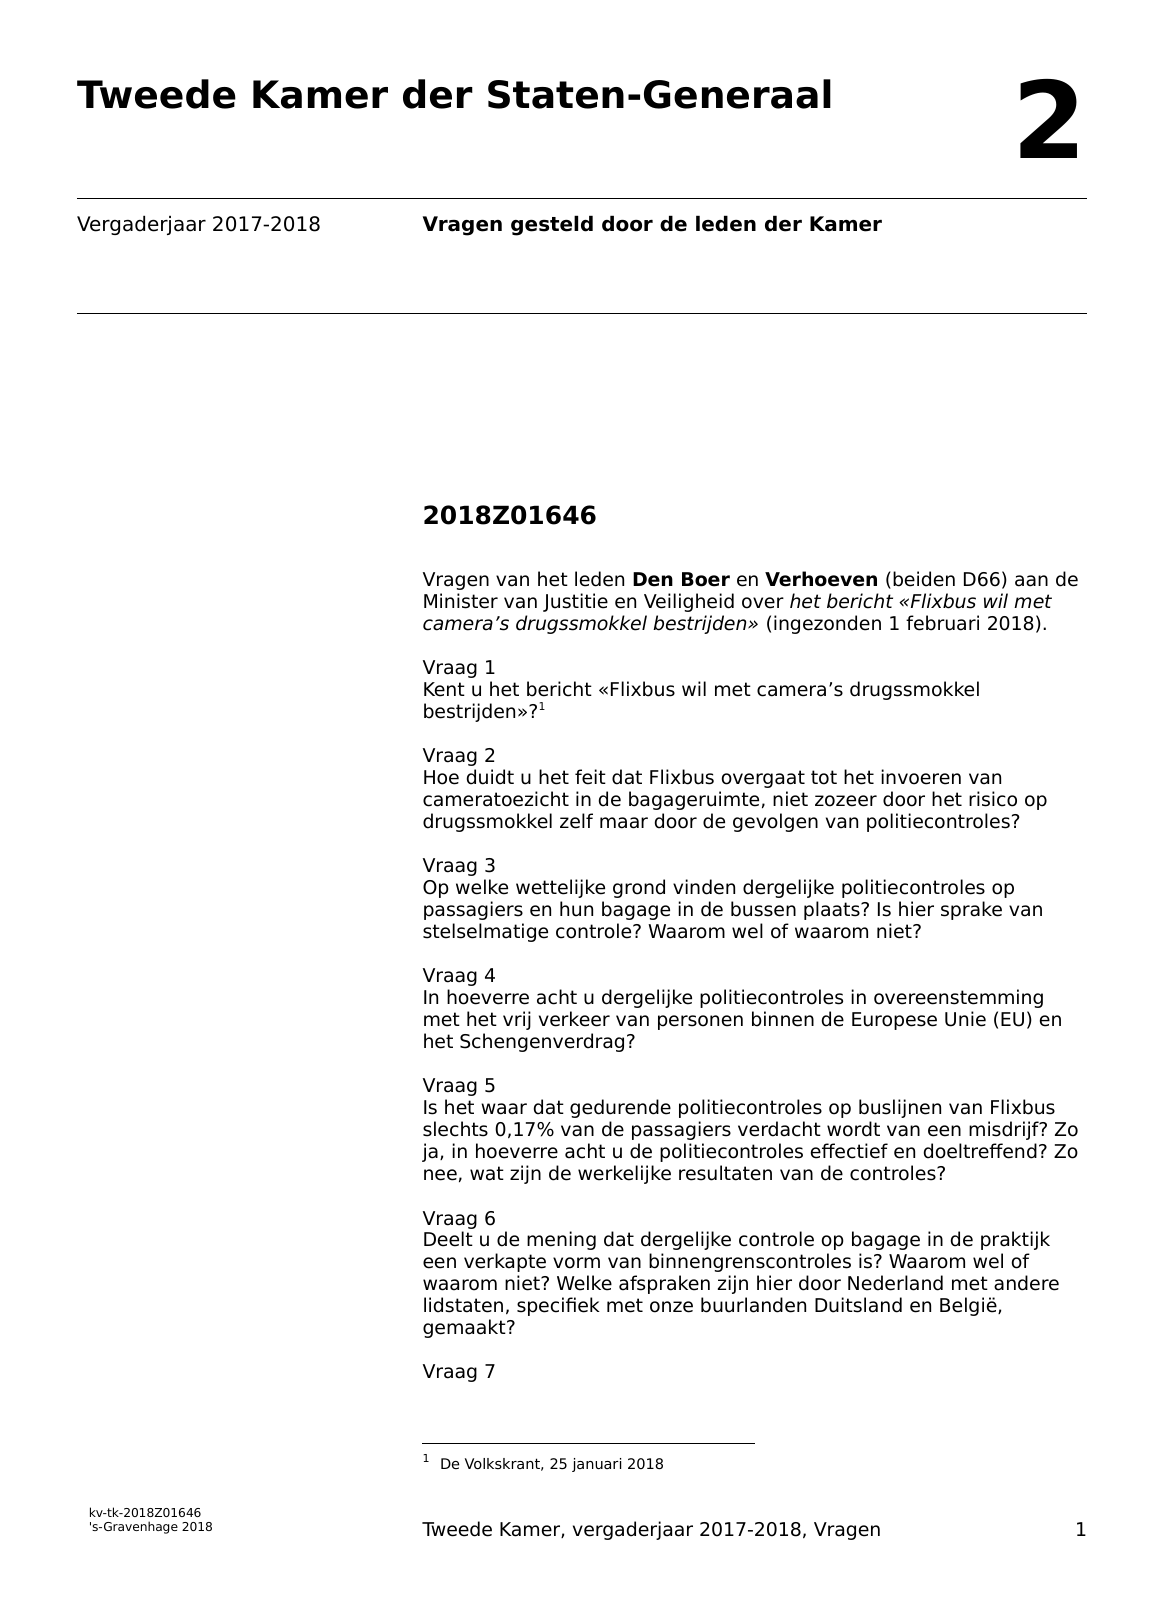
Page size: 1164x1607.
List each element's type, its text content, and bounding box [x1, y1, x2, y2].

table_header Tweede Kamer der Staten-Generaal [77, 59, 886, 198]
text Vraag 6 [422, 1207, 1087, 1229]
table_cell Vergaderjaar 2017-2018 [77, 199, 422, 313]
text Kent u het bericht «Flixbus wil met camera’s drugssmokkel bestrijden»? [422, 679, 1087, 723]
text Vraag 1 [422, 657, 1087, 679]
text Vraag 4 [422, 965, 1087, 987]
text Vraag 5 [422, 1075, 1087, 1097]
text Is het waar dat gedurende politiecontroles op buslijnen van Flixbus slechts 0,17% van de passagiers verdacht wordt van een misdrijf? Zo ja, in hoeverre acht u de politiecontroles effectief en doeltreffend? Zo nee, wat zijn de werkelijke resultaten van de controles? [422, 1097, 1087, 1185]
table_cell Vragen gesteld door de leden der Kamer [422, 199, 1087, 313]
text Vraag 2 [422, 745, 1087, 767]
table_header 2 [886, 59, 1087, 198]
text Op welke wettelijke grond vinden dergelijke politiecontroles op passagiers en hun bagage in de bussen plaats? Is hier sprake van stelselmatige controle? Waarom wel of waarom niet? [422, 877, 1087, 943]
text Vraag 3 [422, 855, 1087, 877]
text Vraag 7 [422, 1361, 1087, 1383]
text Deelt u de mening dat dergelijke controle op bagage in de praktijk een verkapte vorm van binnengrenscontroles is? Waarom wel of waarom niet? Welke afspraken zijn hier door Nederland met andere lidstaten, specifiek met onze buurlanden Duitsland en België, gemaakt? [422, 1229, 1087, 1339]
text kv-tk-2018Z01646 [88, 1506, 323, 1520]
text 's-Gravenhage 2018 [88, 1520, 323, 1534]
text Hoe duidt u het feit dat Flixbus overgaat tot het invoeren van cameratoezicht in de bagageruimte, niet zozeer door het risico op drugssmokkel zelf maar door de gevolgen van politiecontroles? [422, 767, 1087, 833]
text In hoeverre acht u dergelijke politiecontroles in overeenstemming met het vrij verkeer van personen binnen de Europese Unie (EU) en het Schengenverdrag? [422, 987, 1087, 1053]
text Vragen van het leden Den Boer en Verhoeven (beiden D66) aan de Minister van Justitie en Veiligheid over het bericht «Flixbus wil met camera’s drugssmokkel bestrijden» (ingezonden 1 februari 2018). [422, 569, 1087, 635]
text 2018Z01646 [422, 501, 1087, 531]
text De Volkskrant, 25 januari 2018 [422, 1452, 1087, 1474]
